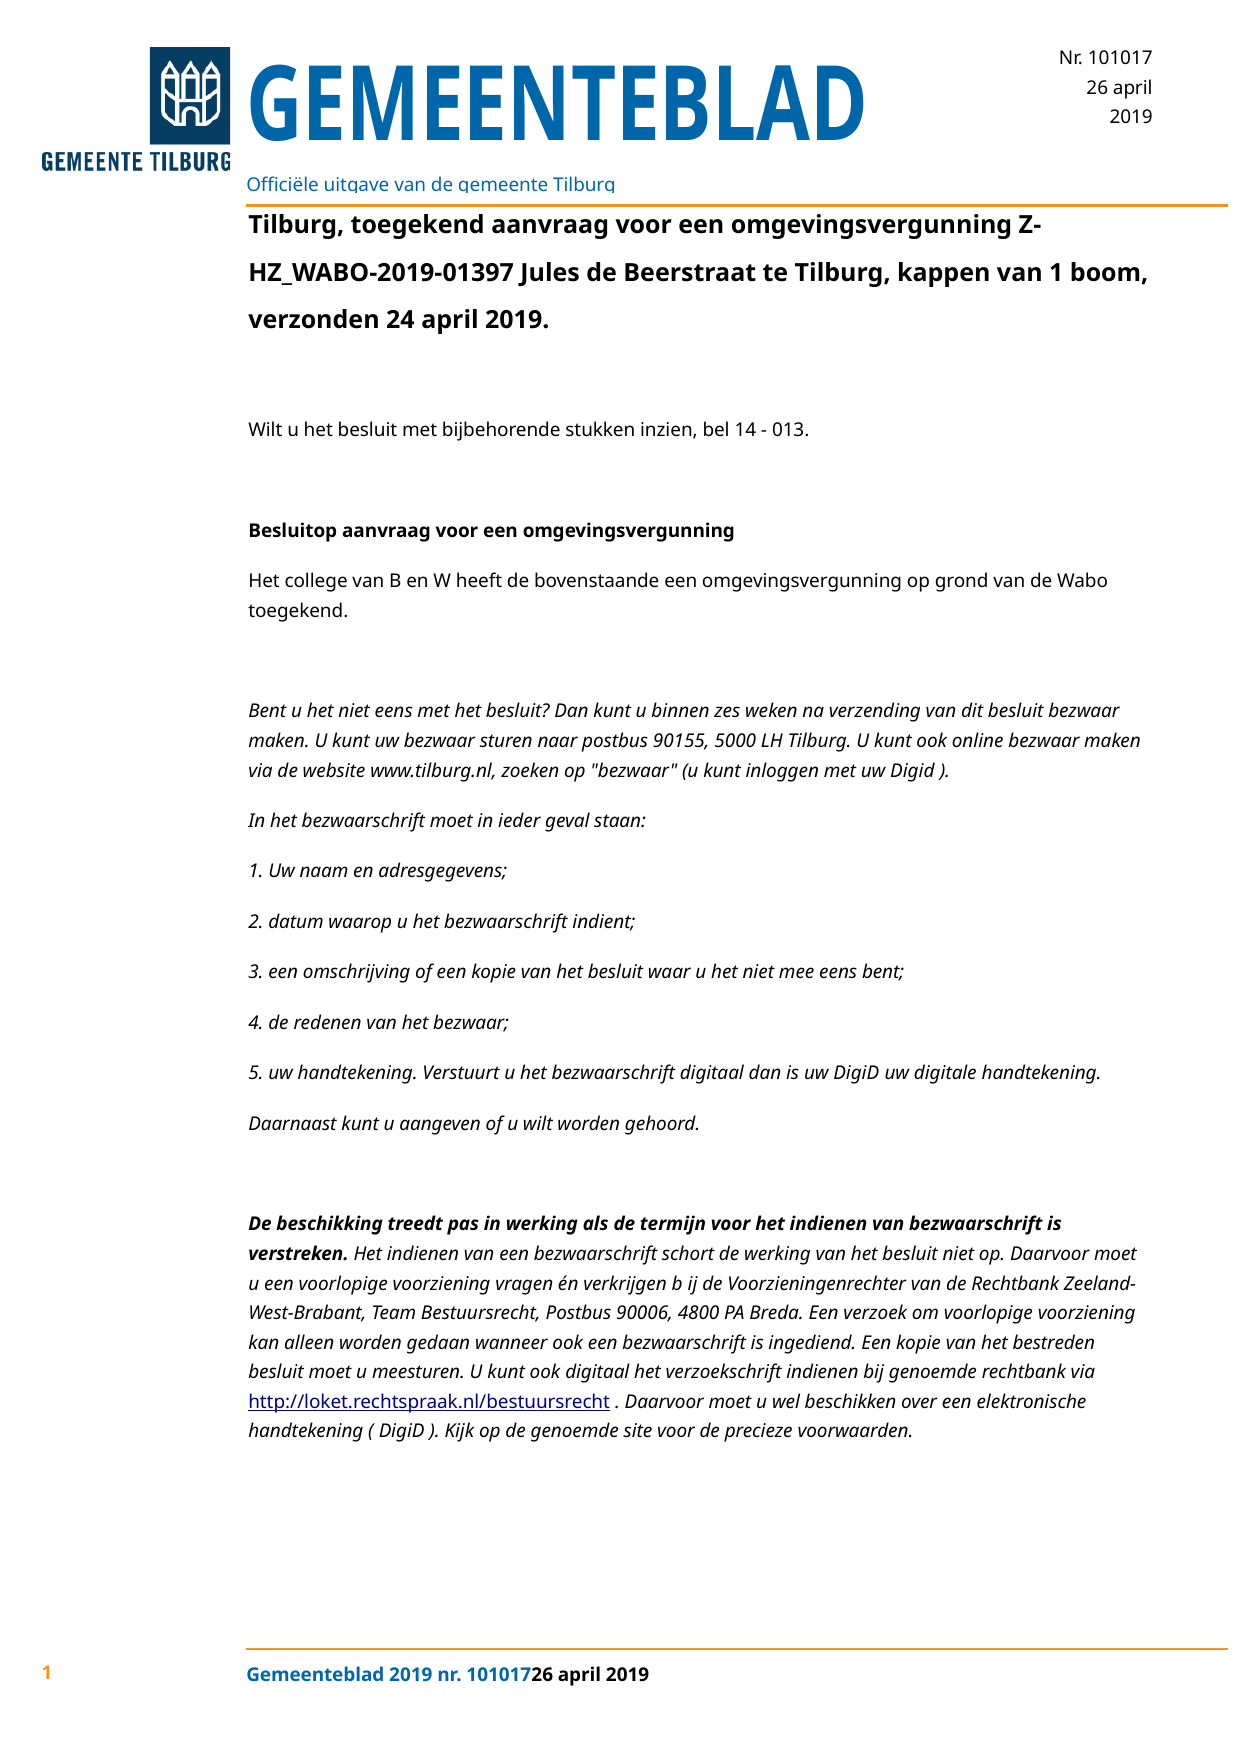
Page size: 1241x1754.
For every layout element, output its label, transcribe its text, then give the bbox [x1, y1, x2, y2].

picture [41, 47, 231, 172]
text Het college van B en W heeft de bovenstaande een omgevingsvergunning op grond van de Wabo toegekend. [248, 567, 1152, 622]
text 4. de redenen van het bezwaar; [248, 1009, 1152, 1034]
text Besluitop aanvraag voor een omgevingsvergunning [248, 517, 1152, 542]
text De beschikking treedt pas in werking als de termijn voor het indienen van bezwaarschrift is verstreken. Het indienen van een bezwaarschrift schort de werking van het besluit niet op. Daarvoor moet u een voorlopige voorziening vragen én verkrijgen b ij de Voorzieningenrechter van de Rechtbank Zeeland-West-Brabant, Team Bestuursrecht, Postbus 90006, 4800 PA Breda. Een verzoek om voorlopige voorziening kan alleen worden gedaan wanneer ook een bezwaarschrift is ingediend. Een kopie van het bestreden besluit moet u meesturen. U kunt ook digitaal het verzoekschrift indienen bij genoemde rechtbank via http://loket.rechtspraak.nl/bestuursrecht . Daarvoor moet u wel beschikken over een elektronische handtekening ( DigiD ). Kijk op de genoemde site voor de precieze voorwaarden. [248, 1211, 1152, 1443]
text Daarnaast kunt u aangeven of u wilt worden gehoord. [248, 1110, 1152, 1135]
text 1. Uw naam en adresgegevens; [248, 858, 1152, 883]
text Wilt u het besluit met bijbehorende stukken inzien, bel 14 - 013. [248, 416, 1152, 442]
text 2. datum waarop u het bezwaarschrift indient; [248, 908, 1152, 934]
text Tilburg, toegekend aanvraag voor een omgevingsvergunning Z-HZ_WABO-2019-01397 Jules de Beerstraat te Tilburg, kappen van 1 boom, verzonden 24 april 2019. [248, 207, 1152, 336]
text 3. een omschrijving of een kopie van het besluit waar u het niet mee eens bent; [248, 958, 1152, 984]
text Bent u het niet eens met het besluit? Dan kunt u binnen zes weken na verzending van dit besluit bezwaar maken. U kunt uw bezwaar sturen naar postbus 90155, 5000 LH Tilburg. U kunt ook online bezwaar maken via de website www.tilburg.nl, zoeken op "bezwaar" (u kunt inloggen met uw Digid ). [248, 698, 1152, 782]
text 5. uw handtekening. Verstuurt u het bezwaarschrift digitaal dan is uw DigiD uw digitale handtekening. [248, 1059, 1152, 1085]
text In het bezwaarschrift moet in ieder geval staan: [248, 807, 1152, 833]
